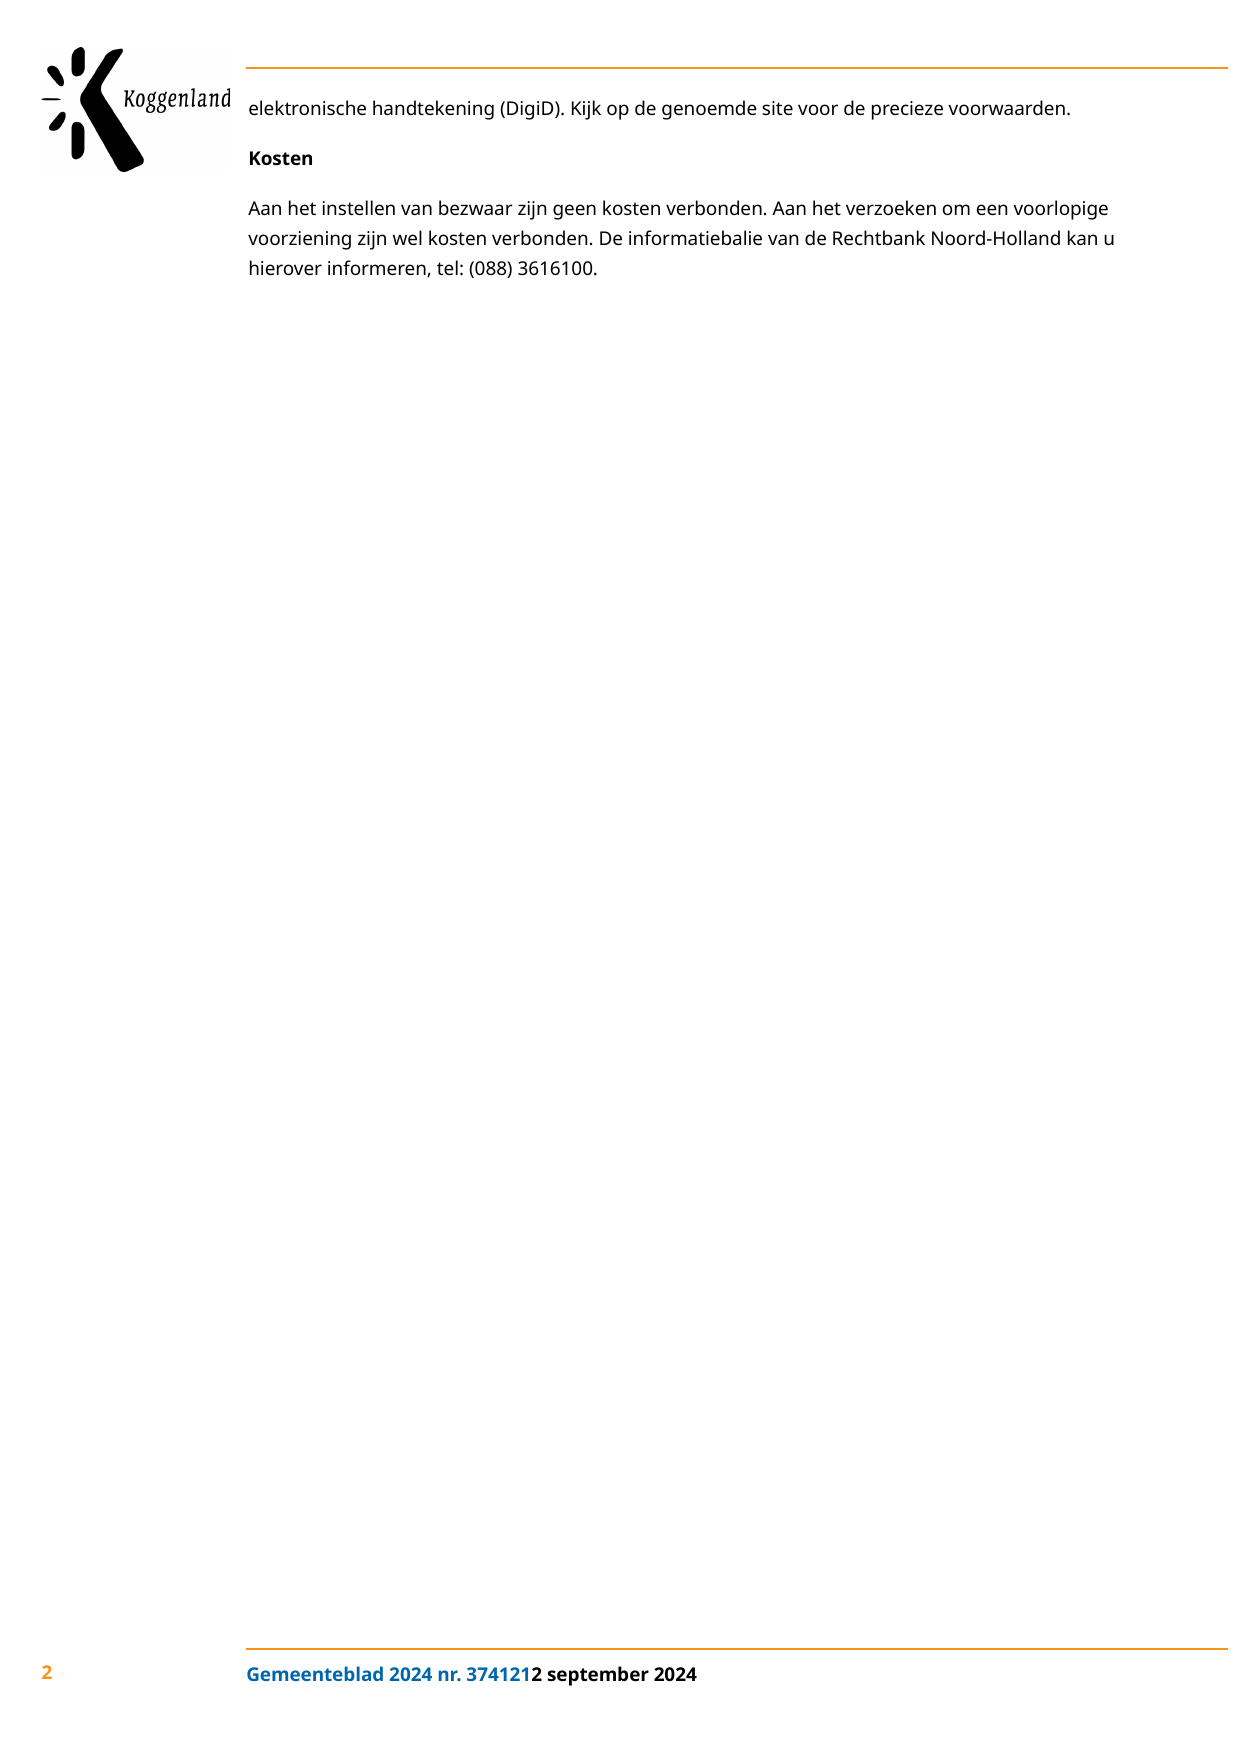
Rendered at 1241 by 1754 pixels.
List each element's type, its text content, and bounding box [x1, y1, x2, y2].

text elektronische handtekening (DigiD). Kijk op de genoemde site voor de precieze voorwaarden. [248, 95, 1152, 121]
picture [41, 47, 231, 172]
text Kosten [248, 145, 1152, 171]
text Aan het instellen van bezwaar zijn geen kosten verbonden. Aan het verzoeken om een voorlopige voorziening zijn wel kosten verbonden. De informatiebalie van de Rechtbank Noord-Holland kan u hierover informeren, tel: (088) 3616100. [248, 196, 1152, 281]
